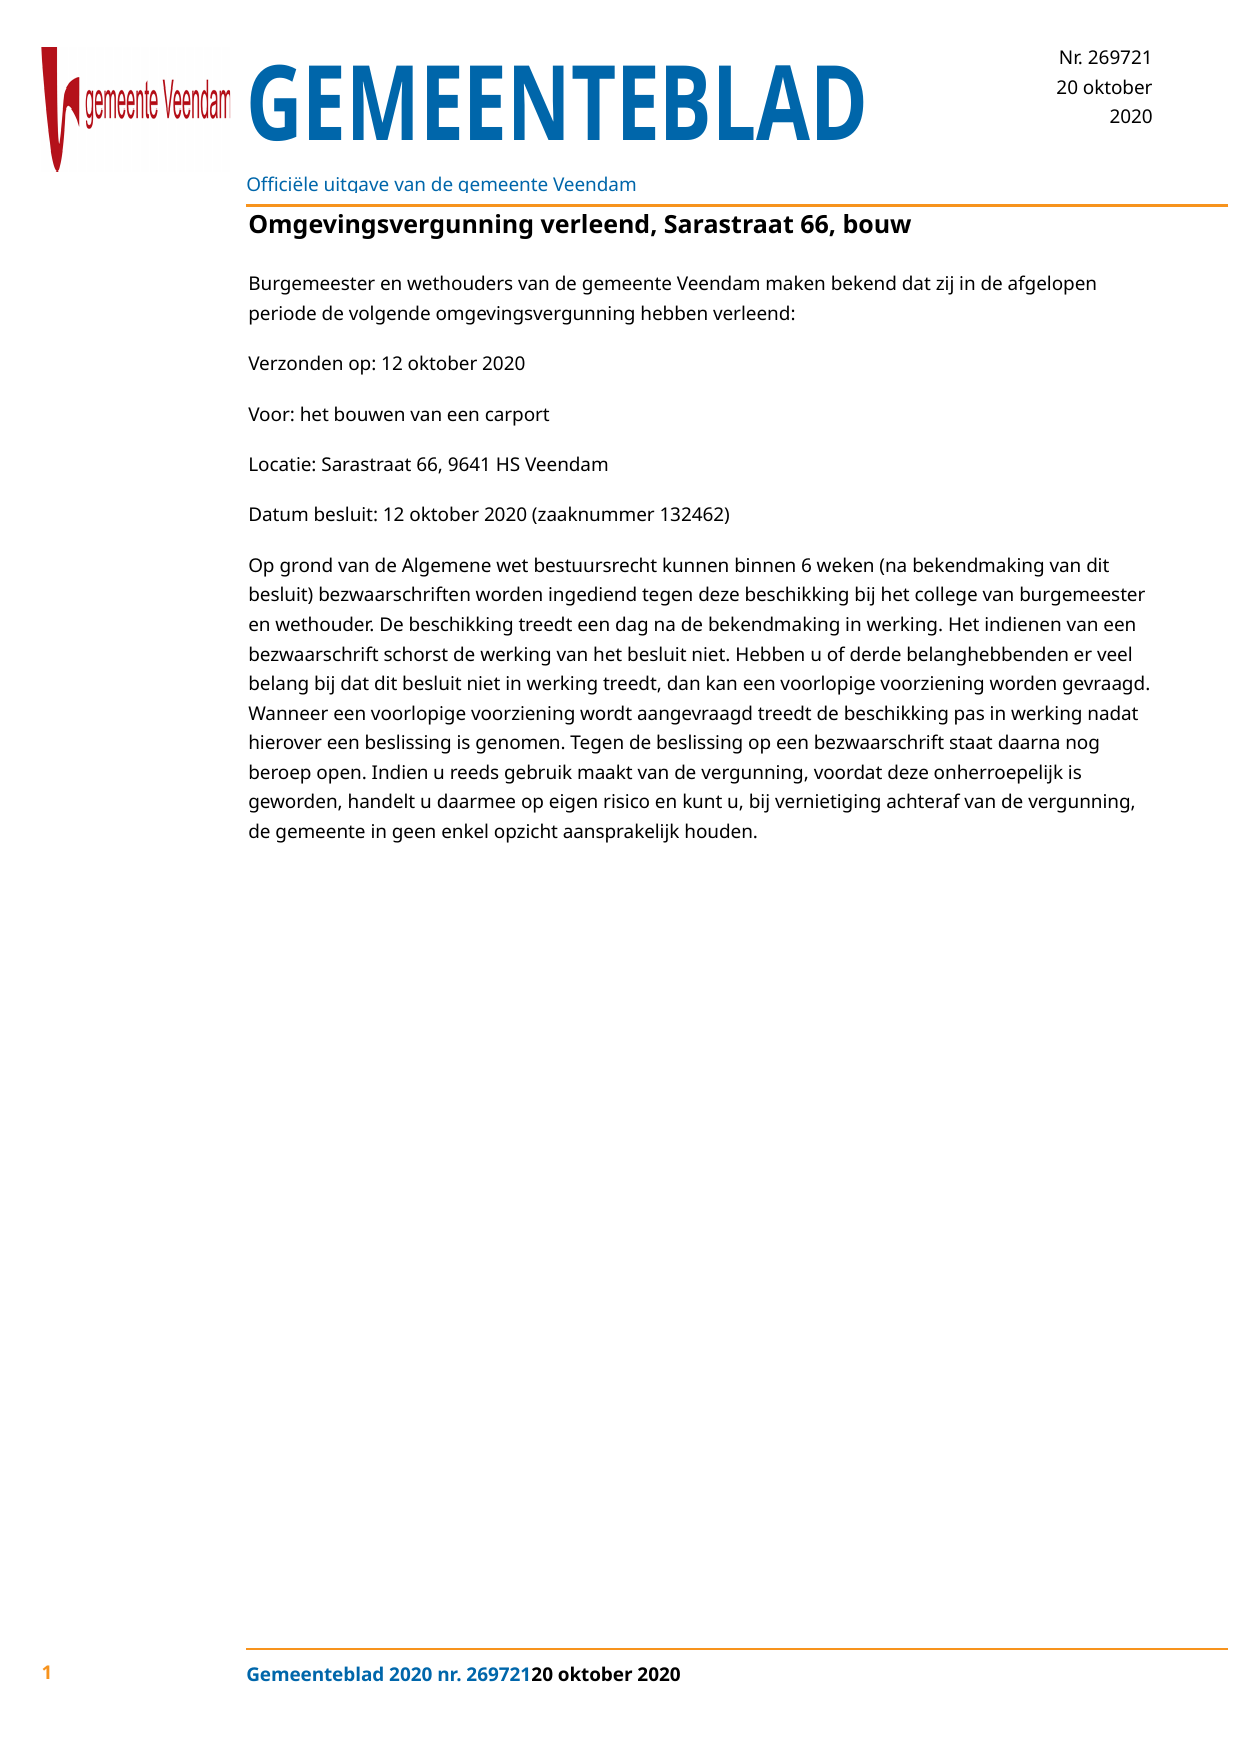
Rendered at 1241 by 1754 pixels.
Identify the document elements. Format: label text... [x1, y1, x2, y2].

text Burgemeester en wethouders van de gemeente Veendam maken bekend dat zij in de afgelopen periode de volgende omgevingsvergunning hebben verleend: [248, 270, 1152, 326]
text Omgevingsvergunning verleend, Sarastraat 66, bouw [248, 207, 1152, 241]
text Locatie: Sarastraat 66, 9641 HS Veendam [248, 451, 1152, 477]
text Voor: het bouwen van een carport [248, 401, 1152, 426]
text Datum besluit: 12 oktober 2020 (zaaknummer 132462) [248, 502, 1152, 527]
text Op grond van de Algemene wet bestuursrecht kunnen binnen 6 weken (na bekendmaking van dit besluit) bezwaarschriften worden ingediend tegen deze beschikking bij het college van burgemeester en wethouder. De beschikking treedt een dag na de bekendmaking in werking. Het indienen van een bezwaarschrift schorst de werking van het besluit niet. Hebben u of derde belanghebbenden er veel belang bij dat dit besluit niet in werking treedt, dan kan een voorlopige voorziening worden gevraagd. Wanneer een voorlopige voorziening wordt aangevraagd treedt de beschikking pas in werking nadat hierover een beslissing is genomen. Tegen de beslissing op een bezwaarschrift staat daarna nog beroep open. Indien u reeds gebruik maakt van de vergunning, voordat deze onherroepelijk is geworden, handelt u daarmee op eigen risico en kunt u, bij vernietiging achteraf van de vergunning, de gemeente in geen enkel opzicht aansprakelijk houden. [248, 552, 1152, 844]
text Verzonden op: 12 oktober 2020 [248, 350, 1152, 376]
picture [41, 47, 231, 172]
